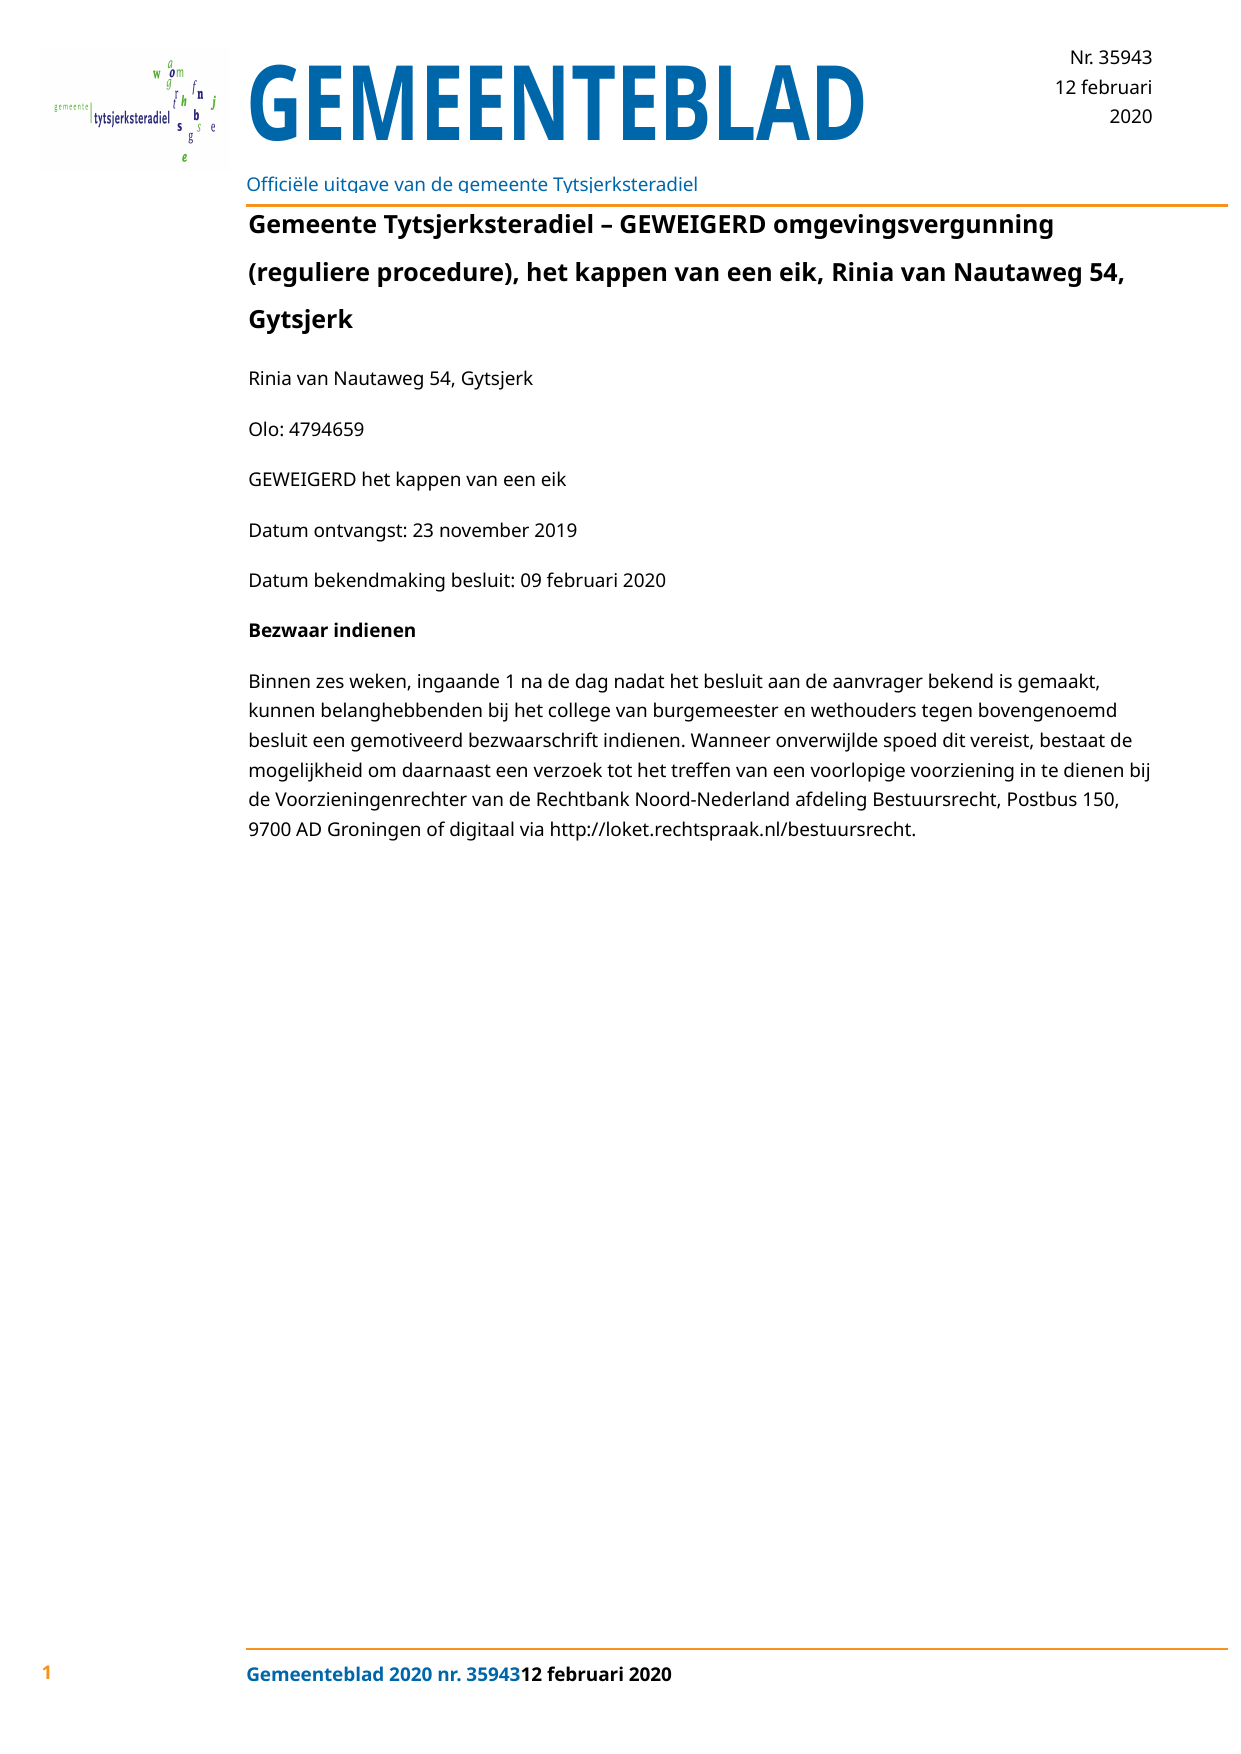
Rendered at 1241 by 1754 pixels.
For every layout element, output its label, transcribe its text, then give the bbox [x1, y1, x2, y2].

text Olo: 4794659 [248, 416, 1152, 442]
text Rinia van Nautaweg 54, Gytsjerk [248, 366, 1152, 391]
text Binnen zes weken, ingaande 1 na de dag nadat het besluit aan de aanvrager bekend is gemaakt, kunnen belanghebbenden bij het college van burgemeester en wethouders tegen bovengenoemd besluit een gemotiveerd bezwaarschrift indienen. Wanneer onverwijlde spoed dit vereist, bestaat de mogelijkheid om daarnaast een verzoek tot het treffen van een voorlopige voorziening in te dienen bij de Voorzieningenrechter van de Rechtbank Noord-Nederland afdeling Bestuursrecht, Postbus 150, 9700 AD Groningen of digitaal via http://loket.rechtspraak.nl/bestuursrecht. [248, 668, 1152, 842]
picture [41, 47, 231, 172]
text Gemeente Tytsjerksteradiel – GEWEIGERD omgevingsvergunning (reguliere procedure), het kappen van een eik, Rinia van Nautaweg 54, Gytsjerk [248, 207, 1152, 336]
text Datum bekendmaking besluit: 09 februari 2020 [248, 567, 1152, 593]
text Bezwaar indienen [248, 618, 1152, 643]
text GEWEIGERD het kappen van een eik [248, 466, 1152, 492]
text Datum ontvangst: 23 november 2019 [248, 517, 1152, 542]
